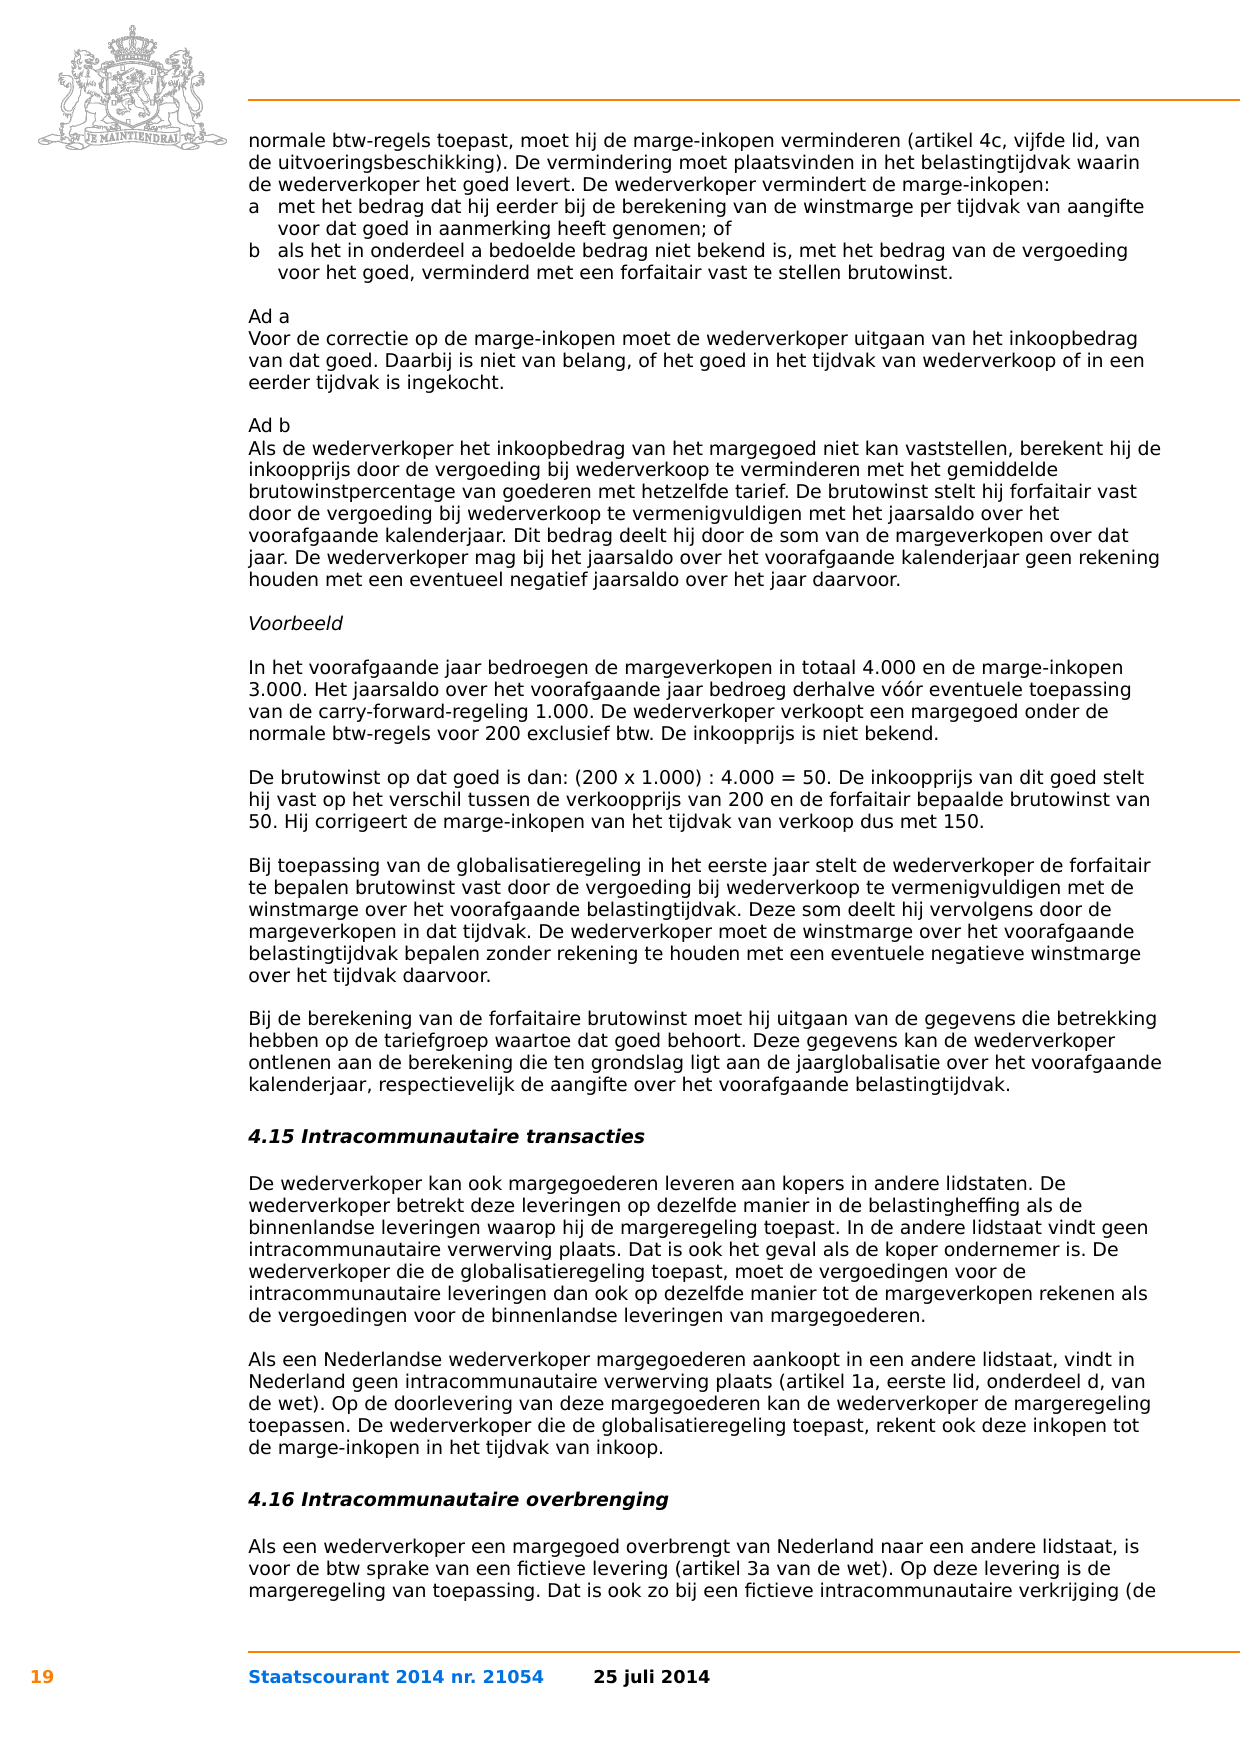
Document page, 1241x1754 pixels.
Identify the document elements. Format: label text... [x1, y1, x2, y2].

text Bij toepassing van de globalisatieregeling in het eerste jaar stelt de wederverkoper de forfaitair te bepalen brutowinst vast door de vergoeding bij wederverkoop te vermenigvuldigen met de winstmarge over het voorafgaande belastingtijdvak. Deze som deelt hij vervolgens door de margeverkopen in dat tijdvak. De wederverkoper moet de winstmarge over het voorafgaande belastingtijdvak bepalen zonder rekening te houden met een eventuele negatieve winstmarge over het tijdvak daarvoor. [248, 854, 1163, 986]
text a met het bedrag dat hij eerder bij de berekening van de winstmarge per tijdvak van aangifte voor dat goed in aanmerking heeft genomen; of [248, 196, 1163, 240]
text Als een wederverkoper een margegoed overbrengt van Nederland naar een andere lidstaat, is voor de btw sprake van een fictieve levering (artikel 3a van de wet). Op deze levering is de margeregeling van toepassing. Dat is ook zo bij een fictieve intracommunautaire verkrijging (de [248, 1536, 1163, 1602]
text Als een Nederlandse wederverkoper margegoederen aankoopt in een andere lidstaat, vindt in Nederland geen intracommunautaire verwerving plaats (artikel 1a, eerste lid, onderdeel d, van de wet). Op de doorlevering van deze margegoederen kan de wederverkoper de margeregeling toepassen. De wederverkoper die de globalisatieregeling toepast, rekent ook deze inkopen tot de marge-inkopen in het tijdvak van inkoop. [248, 1349, 1163, 1459]
picture [38, 25, 227, 150]
subtitle 4.16 Intracommunautaire overbrenging [248, 1489, 1163, 1511]
text b als het in onderdeel a bedoelde bedrag niet bekend is, met het bedrag van de vergoeding voor het goed, verminderd met een forfaitair vast te stellen brutowinst. [248, 240, 1163, 284]
text De brutowinst op dat goed is dan: (200 x 1.000) : 4.000 = 50. De inkoopprijs van dit goed stelt hij vast op het verschil tussen de verkoopprijs van 200 en de forfaitair bepaalde brutowinst van 50. Hij corrigeert de marge-inkopen van het tijdvak van verkoop dus met 150. [248, 767, 1163, 833]
text De wederverkoper kan ook margegoederen leveren aan kopers in andere lidstaten. De wederverkoper betrekt deze leveringen op dezelfde manier in de belastingheffing als de binnenlandse leveringen waarop hij de margeregeling toepast. In de andere lidstaat vindt geen intracommunautaire verwerving plaats. Dat is ook het geval als de koper ondernemer is. De wederverkoper die de globalisatieregeling toepast, moet de vergoedingen voor de intracommunautaire leveringen dan ook op dezelfde manier tot de margeverkopen rekenen als de vergoedingen voor de binnenlandse leveringen van margegoederen. [248, 1173, 1163, 1327]
text Voor de correctie op de marge-inkopen moet de wederverkoper uitgaan van het inkoopbedrag van dat goed. Daarbij is niet van belang, of het goed in het tijdvak van wederverkoop of in een eerder tijdvak is ingekocht. [248, 328, 1163, 393]
subtitle 4.15 Intracommunautaire transacties [248, 1126, 1163, 1148]
text Ad a [248, 306, 1163, 328]
subtitle Voorbeeld [248, 613, 1163, 635]
text In het voorafgaande jaar bedroegen de margeverkopen in totaal 4.000 en de marge-inkopen 3.000. Het jaarsaldo over het voorafgaande jaar bedroeg derhalve vóór eventuele toepassing van de carry-forward-regeling 1.000. De wederverkoper verkoopt een margegoed onder de normale btw-regels voor 200 exclusief btw. De inkoopprijs is niet bekend. [248, 657, 1163, 745]
text Ad b [248, 415, 1163, 437]
text Bij de berekening van de forfaitaire brutowinst moet hij uitgaan van de gegevens die betrekking hebben op de tariefgroep waartoe dat goed behoort. Deze gegevens kan de wederverkoper ontlenen aan de berekening die ten grondslag ligt aan de jaarglobalisatie over het voorafgaande kalenderjaar, respectievelijk de aangifte over het voorafgaande belastingtijdvak. [248, 1008, 1163, 1096]
text normale btw-regels toepast, moet hij de marge-inkopen verminderen (artikel 4c, vijfde lid, van de uitvoeringsbeschikking). De vermindering moet plaatsvinden in het belastingtijdvak waarin de wederverkoper het goed levert. De wederverkoper vermindert de marge-inkopen: [248, 130, 1163, 196]
text Als de wederverkoper het inkoopbedrag van het margegoed niet kan vaststellen, berekent hij de inkoopprijs door de vergoeding bij wederverkoop te verminderen met het gemiddelde brutowinstpercentage van goederen met hetzelfde tarief. De brutowinst stelt hij forfaitair vast door de vergoeding bij wederverkoop te vermenigvuldigen met het jaarsaldo over het voorafgaande kalenderjaar. Dit bedrag deelt hij door de som van de margeverkopen over dat jaar. De wederverkoper mag bij het jaarsaldo over het voorafgaande kalenderjaar geen rekening houden met een eventueel negatief jaarsaldo over het jaar daarvoor. [248, 437, 1163, 591]
